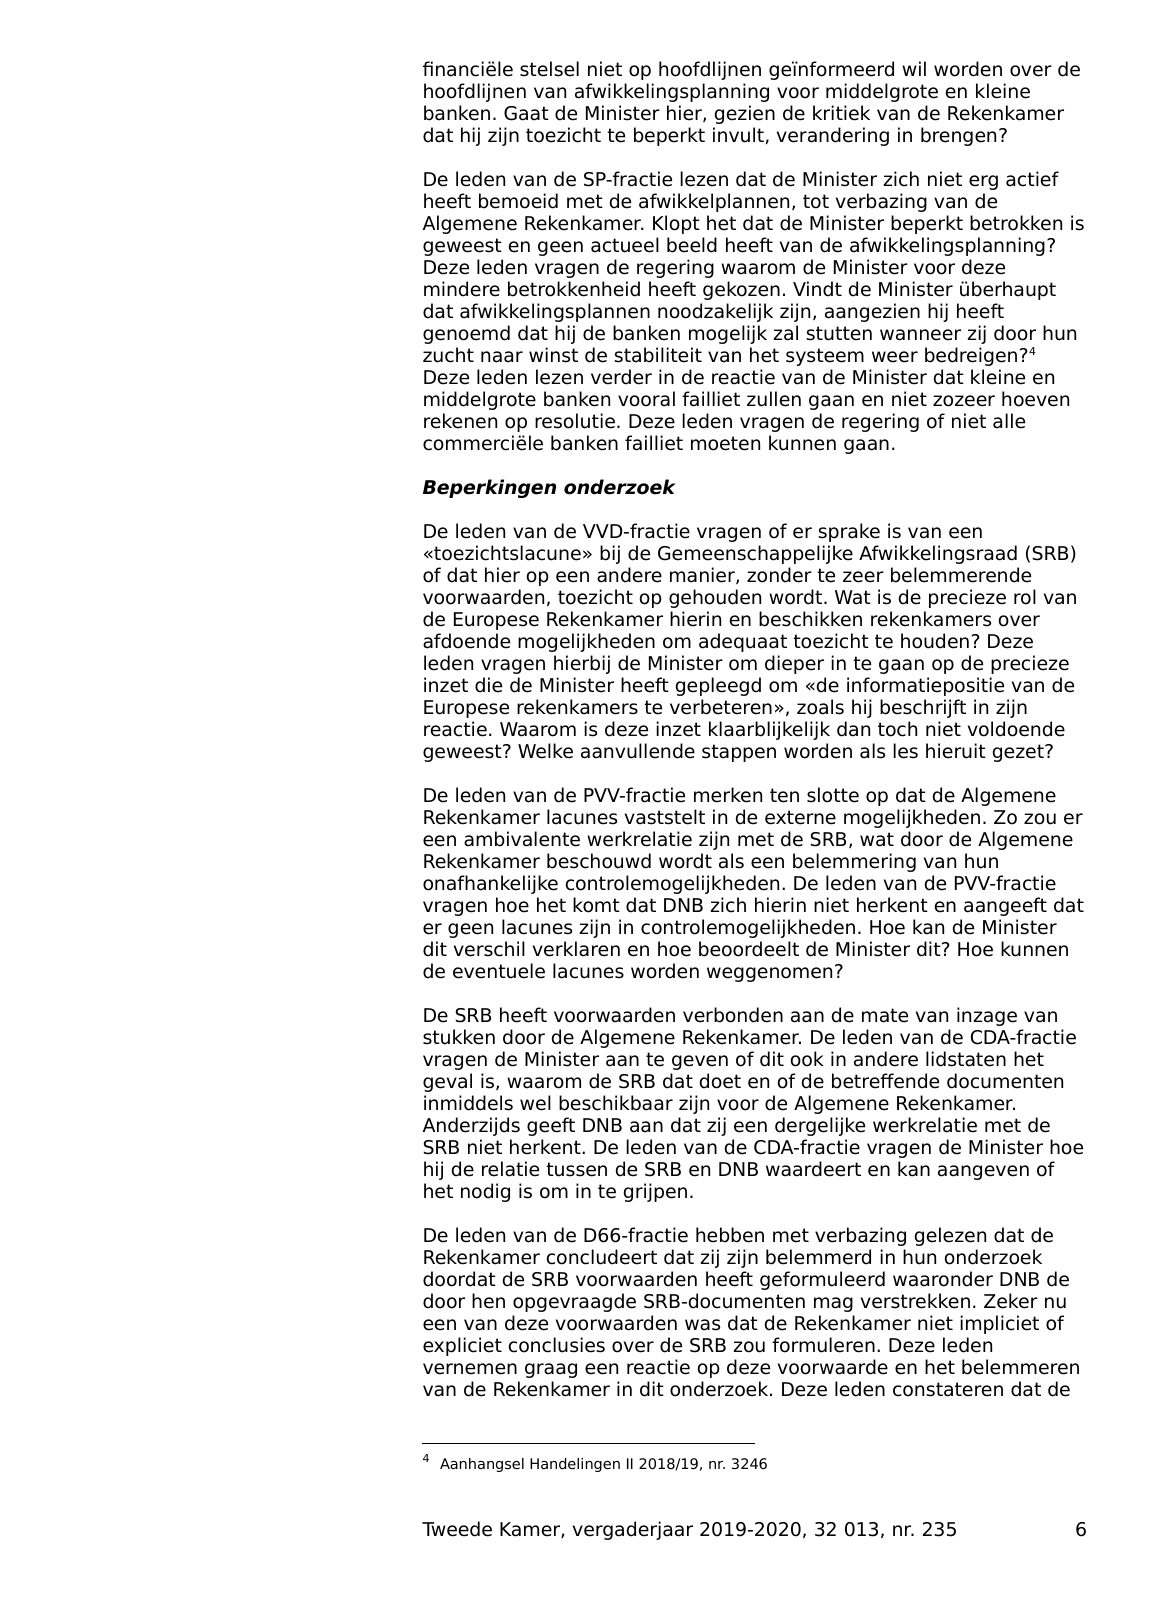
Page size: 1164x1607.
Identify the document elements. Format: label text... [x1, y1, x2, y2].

text De leden van de VVD-fractie vragen of er sprake is van een «toezichtslacune» bij de Gemeenschappelijke Afwikkelingsraad (SRB) of dat hier op een andere manier, zonder te zeer belemmerende voorwaarden, toezicht op gehouden wordt. Wat is de precieze rol van de Europese Rekenkamer hierin en beschikken rekenkamers over afdoende mogelijkheden om adequaat toezicht te houden? Deze leden vragen hierbij de Minister om dieper in te gaan op de precieze inzet die de Minister heeft gepleegd om «de informatiepositie van de Europese rekenkamers te verbeteren», zoals hij beschrijft in zijn reactie. Waarom is deze inzet klaarblijkelijk dan toch niet voldoende geweest? Welke aanvullende stappen worden als les hieruit gezet? [422, 521, 1087, 763]
text De leden van de SP-fractie lezen dat de Minister zich niet erg actief heeft bemoeid met de afwikkelplannen, tot verbazing van de Algemene Rekenkamer. Klopt het dat de Minister beperkt betrokken is geweest en geen actueel beeld heeft van de afwikkelingsplanning? Deze leden vragen de regering waarom de Minister voor deze mindere betrokkenheid heeft gekozen. Vindt de Minister überhaupt dat afwikkelingsplannen noodzakelijk zijn, aangezien hij heeft genoemd dat hij de banken mogelijk zal stutten wanneer zij door hun zucht naar winst de stabiliteit van het systeem weer bedreigen? Deze leden lezen verder in de reactie van de Minister dat kleine en middelgrote banken vooral failliet zullen gaan en niet zozeer hoeven rekenen op resolutie. Deze leden vragen de regering of niet alle commerciële banken failliet moeten kunnen gaan. [422, 169, 1087, 455]
text De SRB heeft voorwaarden verbonden aan de mate van inzage van stukken door de Algemene Rekenkamer. De leden van de CDA-fractie vragen de Minister aan te geven of dit ook in andere lidstaten het geval is, waarom de SRB dat doet en of de betreffende documenten inmiddels wel beschikbaar zijn voor de Algemene Rekenkamer. Anderzijds geeft DNB aan dat zij een dergelijke werkrelatie met de SRB niet herkent. De leden van de CDA-fractie vragen de Minister hoe hij de relatie tussen de SRB en DNB waardeert en kan aangeven of het nodig is om in te grijpen. [422, 1005, 1087, 1203]
text Aanhangsel Handelingen II 2018/19, nr. 3246 [422, 1452, 1087, 1474]
text financiële stelsel niet op hoofdlijnen geïnformeerd wil worden over de hoofdlijnen van afwikkelingsplanning voor middelgrote en kleine banken. Gaat de Minister hier, gezien de kritiek van de Rekenkamer dat hij zijn toezicht te beperkt invult, verandering in brengen? [422, 59, 1087, 147]
text De leden van de PVV-fractie merken ten slotte op dat de Algemene Rekenkamer lacunes vaststelt in de externe mogelijkheden. Zo zou er een ambivalente werkrelatie zijn met de SRB, wat door de Algemene Rekenkamer beschouwd wordt als een belemmering van hun onafhankelijke controlemogelijkheden. De leden van de PVV-fractie vragen hoe het komt dat DNB zich hierin niet herkent en aangeeft dat er geen lacunes zijn in controlemogelijkheden. Hoe kan de Minister dit verschil verklaren en hoe beoordeelt de Minister dit? Hoe kunnen de eventuele lacunes worden weggenomen? [422, 785, 1087, 983]
text De leden van de D66-fractie hebben met verbazing gelezen dat de Rekenkamer concludeert dat zij zijn belemmerd in hun onderzoek doordat de SRB voorwaarden heeft geformuleerd waaronder DNB de door hen opgevraagde SRB-documenten mag verstrekken. Zeker nu een van deze voorwaarden was dat de Rekenkamer niet impliciet of expliciet conclusies over de SRB zou formuleren. Deze leden vernemen graag een reactie op deze voorwaarde en het belemmeren van de Rekenkamer in dit onderzoek. Deze leden constateren dat de [422, 1225, 1087, 1401]
subtitle Beperkingen onderzoek [422, 477, 1087, 499]
